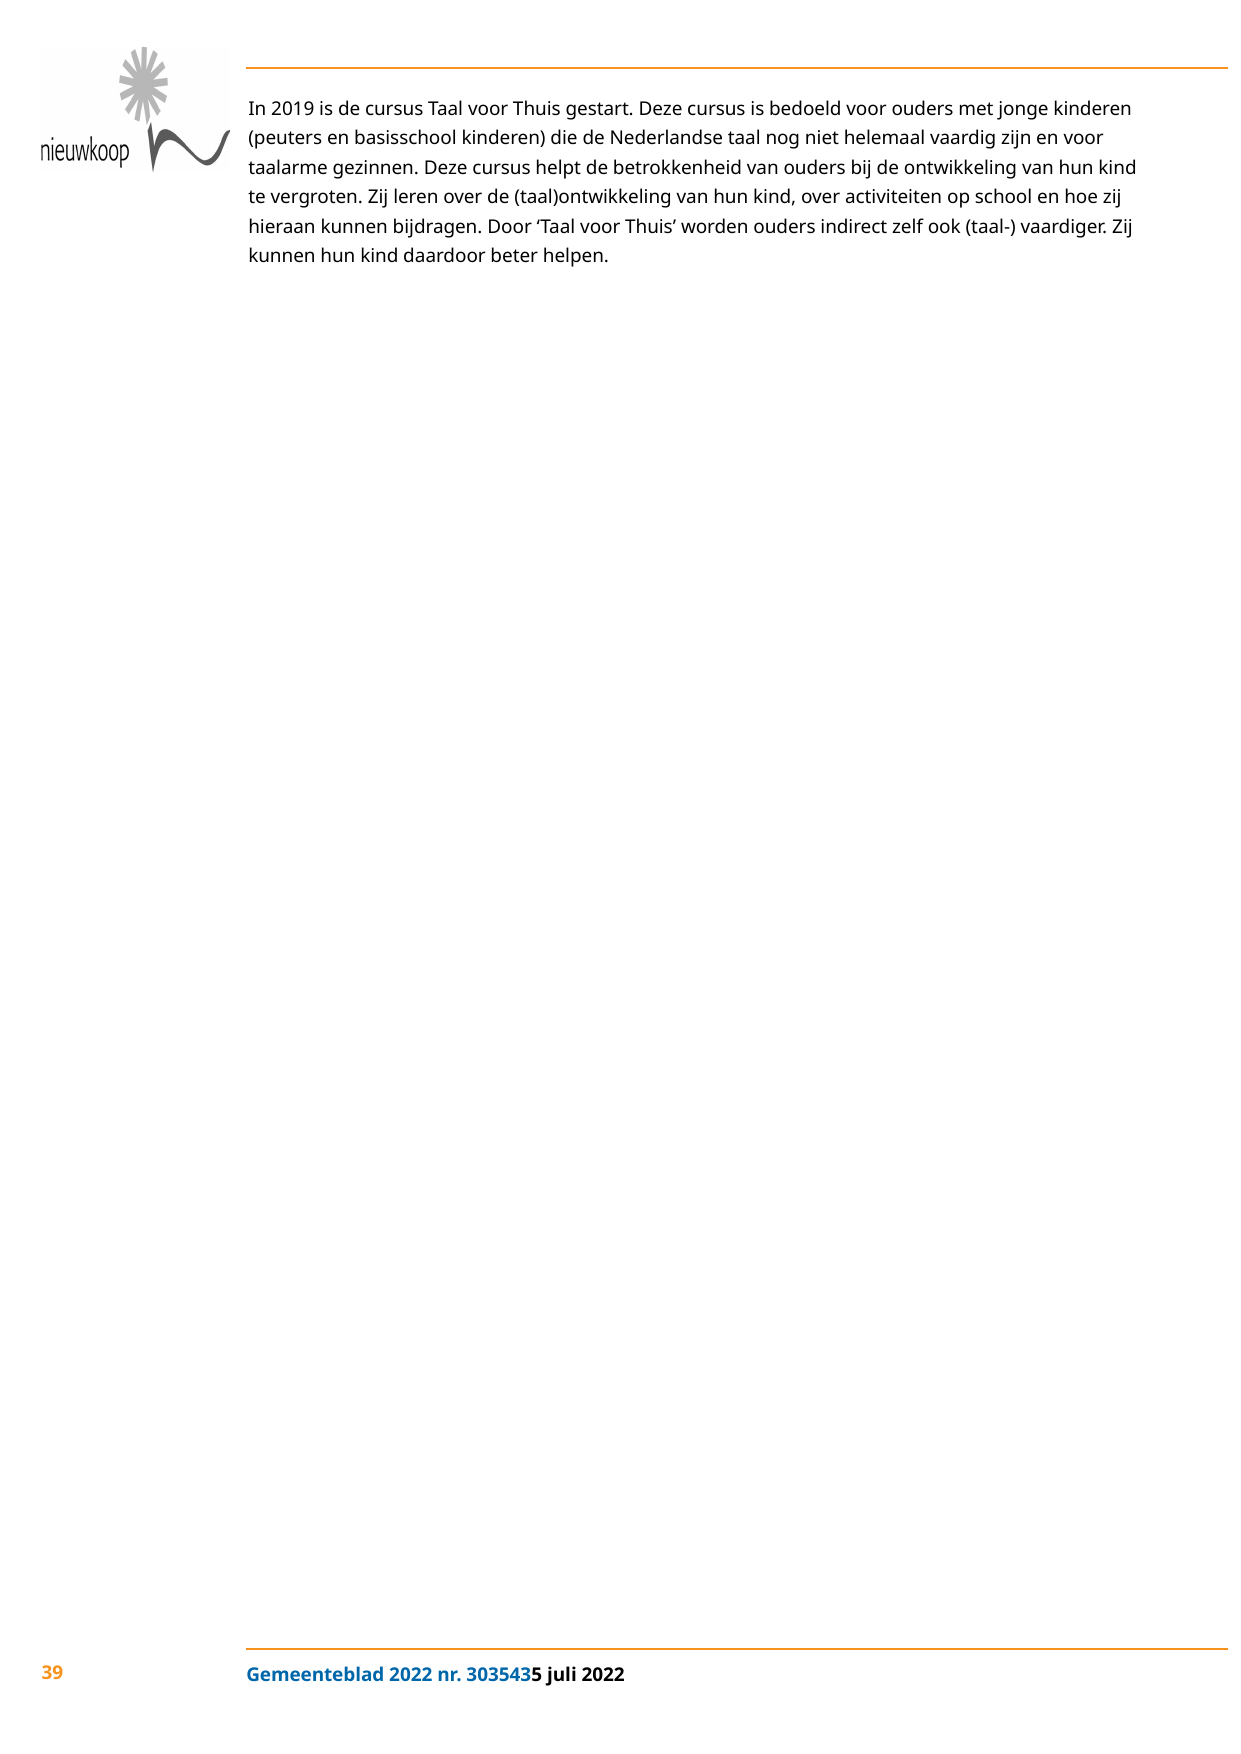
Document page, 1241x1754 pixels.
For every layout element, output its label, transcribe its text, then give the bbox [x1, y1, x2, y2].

text In 2019 is de cursus Taal voor Thuis gestart. Deze cursus is bedoeld voor ouders met jonge kinderen (peuters en basisschool kinderen) die de Nederlandse taal nog niet helemaal vaardig zijn en voor taalarme gezinnen. Deze cursus helpt de betrokkenheid van ouders bij de ontwikkeling van hun kind te vergroten. Zij leren over de (taal)ontwikkeling van hun kind, over activiteiten op school en hoe zij hieraan kunnen bijdragen. Door ‘Taal voor Thuis’ worden ouders indirect zelf ook (taal-) vaardiger. Zij kunnen hun kind daardoor beter helpen. [248, 95, 1152, 268]
picture [41, 47, 231, 172]
